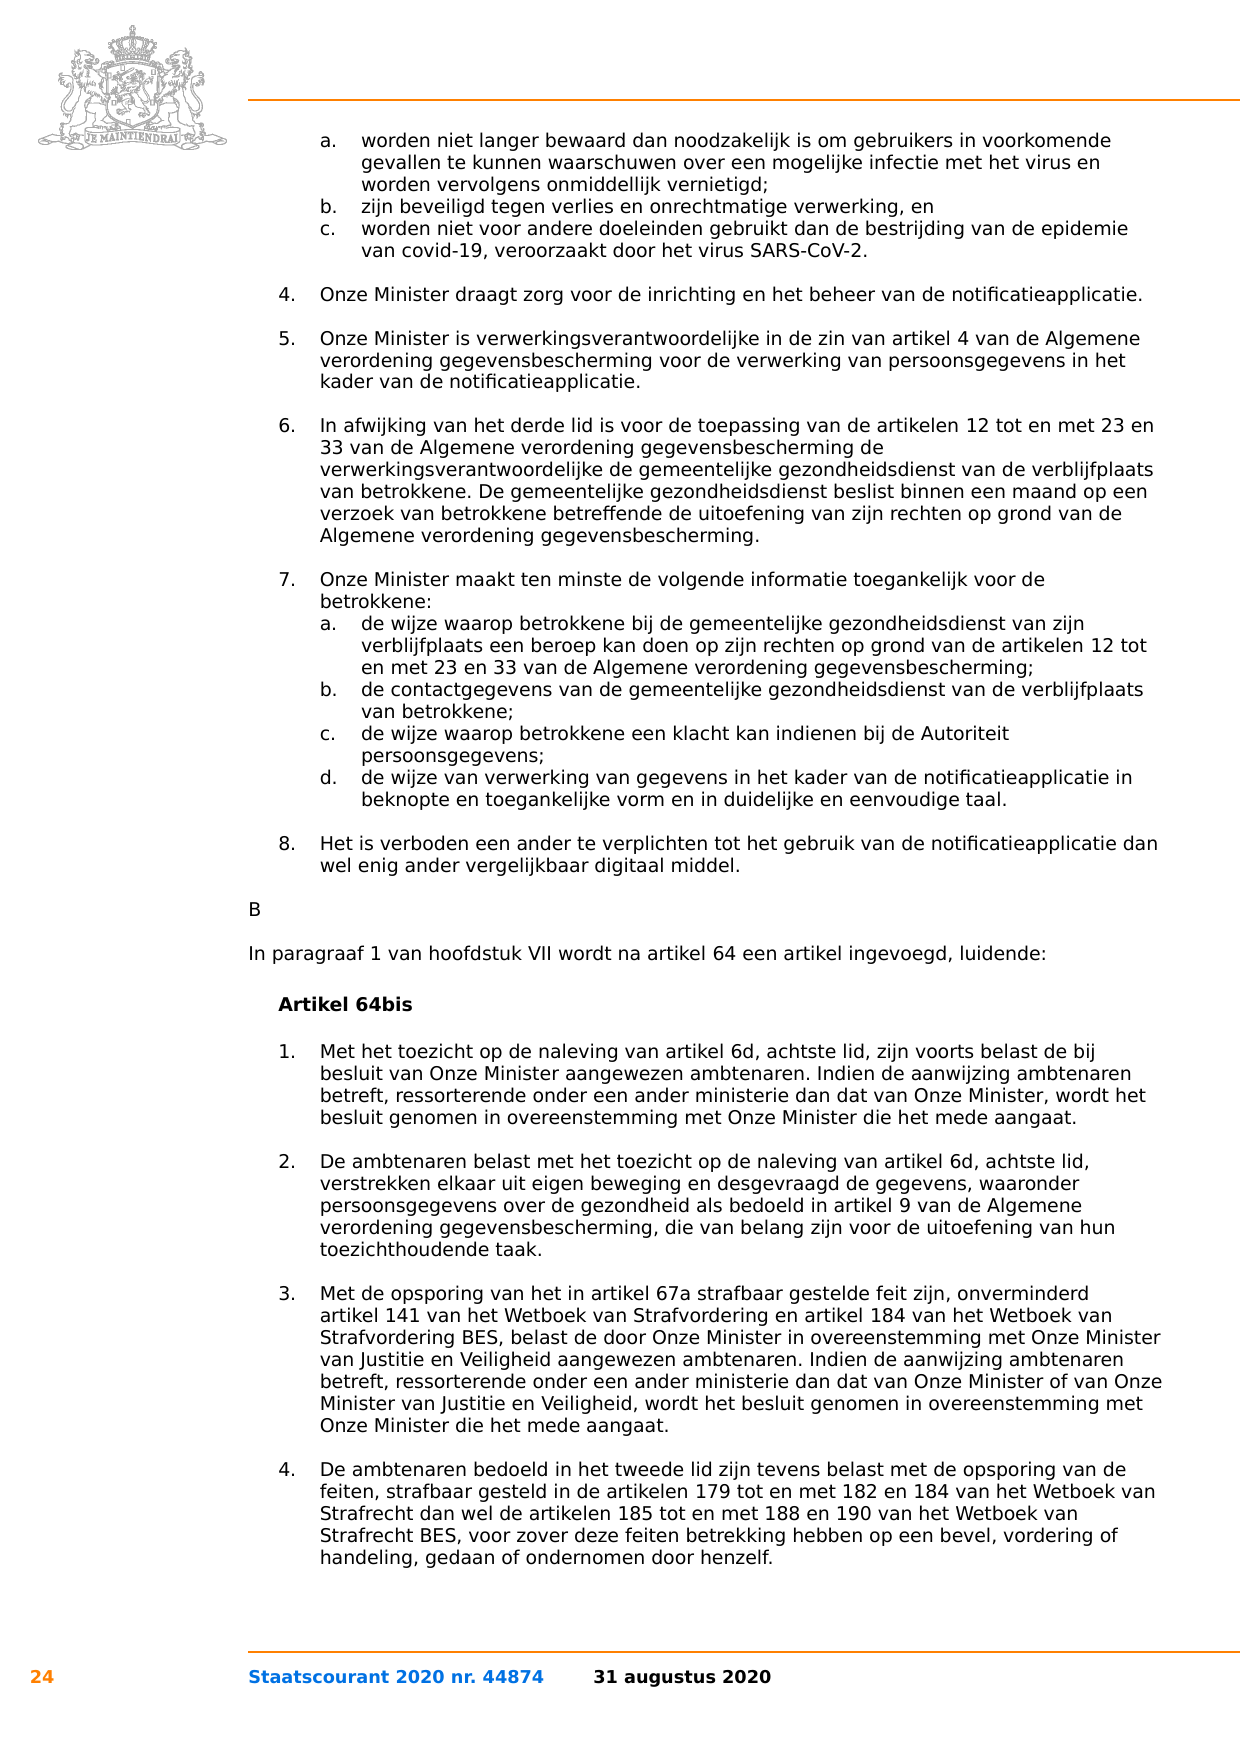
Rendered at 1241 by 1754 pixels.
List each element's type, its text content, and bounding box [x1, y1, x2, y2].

text b. zijn beveiligd tegen verlies en onrechtmatige verwerking, en [319, 196, 1163, 218]
text b. de contactgegevens van de gemeentelijke gezondheidsdienst van de verblijfplaats van betrokkene; [319, 679, 1163, 723]
text 3. Met de opsporing van het in artikel 67a strafbaar gestelde feit zijn, onverminderd artikel 141 van het Wetboek van Strafvordering en artikel 184 van het Wetboek van Strafvordering BES, belast de door Onze Minister in overeenstemming met Onze Minister van Justitie en Veiligheid aangewezen ambtenaren. Indien de aanwijzing ambtenaren betreft, ressorterende onder een ander ministerie dan dat van Onze Minister of van Onze Minister van Justitie en Veiligheid, wordt het besluit genomen in overeenstemming met Onze Minister die het mede aangaat. [278, 1283, 1163, 1437]
text B [248, 898, 1163, 921]
text a. de wijze waarop betrokkene bij de gemeentelijke gezondheidsdienst van zijn verblijfplaats een beroep kan doen op zijn rechten op grond van de artikelen 12 tot en met 23 en 33 van de Algemene verordening gegevensbescherming; [319, 613, 1163, 679]
text c. de wijze waarop betrokkene een klacht kan indienen bij de Autoriteit persoonsgegevens; [319, 723, 1163, 767]
text a. worden niet langer bewaard dan noodzakelijk is om gebruikers in voorkomende gevallen te kunnen waarschuwen over een mogelijke infectie met het virus en worden vervolgens onmiddellijk vernietigd; [319, 130, 1163, 196]
text 4. De ambtenaren bedoeld in het tweede lid zijn tevens belast met de opsporing van de feiten, strafbaar gesteld in de artikelen 179 tot en met 182 en 184 van het Wetboek van Strafrecht dan wel de artikelen 185 tot en met 188 en 190 van het Wetboek van Strafrecht BES, voor zover deze feiten betrekking hebben op een bevel, vordering of handeling, gedaan of ondernomen door henzelf. [278, 1459, 1163, 1568]
text 4. Onze Minister draagt zorg voor de inrichting en het beheer van de notificatieapplicatie. [278, 284, 1163, 306]
text d. de wijze van verwerking van gegevens in het kader van de notificatieapplicatie in beknopte en toegankelijke vorm en in duidelijke en eenvoudige taal. [319, 767, 1163, 811]
text 1. Met het toezicht op de naleving van artikel 6d, achtste lid, zijn voorts belast de bij besluit van Onze Minister aangewezen ambtenaren. Indien de aanwijzing ambtenaren betreft, ressorterende onder een ander ministerie dan dat van Onze Minister, wordt het besluit genomen in overeenstemming met Onze Minister die het mede aangaat. [278, 1041, 1163, 1129]
subtitle Artikel 64bis [278, 994, 1163, 1016]
text In paragraaf 1 van hoofdstuk VII wordt na artikel 64 een artikel ingevoegd, luidende: [248, 942, 1163, 964]
text 8. Het is verboden een ander te verplichten tot het gebruik van de notificatieapplicatie dan wel enig ander vergelijkbaar digitaal middel. [278, 833, 1163, 877]
text c. worden niet voor andere doeleinden gebruikt dan de bestrijding van de epidemie van covid-19, veroorzaakt door het virus SARS-CoV-2. [319, 218, 1163, 262]
text 6. In afwijking van het derde lid is voor de toepassing van de artikelen 12 tot en met 23 en 33 van de Algemene verordening gegevensbescherming de verwerkingsverantwoordelijke de gemeentelijke gezondheidsdienst van de verblijfplaats van betrokkene. De gemeentelijke gezondheidsdienst beslist binnen een maand op een verzoek van betrokkene betreffende de uitoefening van zijn rechten op grond van de Algemene verordening gegevensbescherming. [278, 415, 1163, 547]
picture [38, 25, 227, 150]
text 7. Onze Minister maakt ten minste de volgende informatie toegankelijk voor de betrokkene: [278, 569, 1163, 613]
text 5. Onze Minister is verwerkingsverantwoordelijke in de zin van artikel 4 van de Algemene verordening gegevensbescherming voor de verwerking van persoonsgegevens in het kader van de notificatieapplicatie. [278, 327, 1163, 393]
text 2. De ambtenaren belast met het toezicht op de naleving van artikel 6d, achtste lid, verstrekken elkaar uit eigen beweging en desgevraagd de gegevens, waaronder persoonsgegevens over de gezondheid als bedoeld in artikel 9 van de Algemene verordening gegevensbescherming, die van belang zijn voor de uitoefening van hun toezichthoudende taak. [278, 1151, 1163, 1261]
